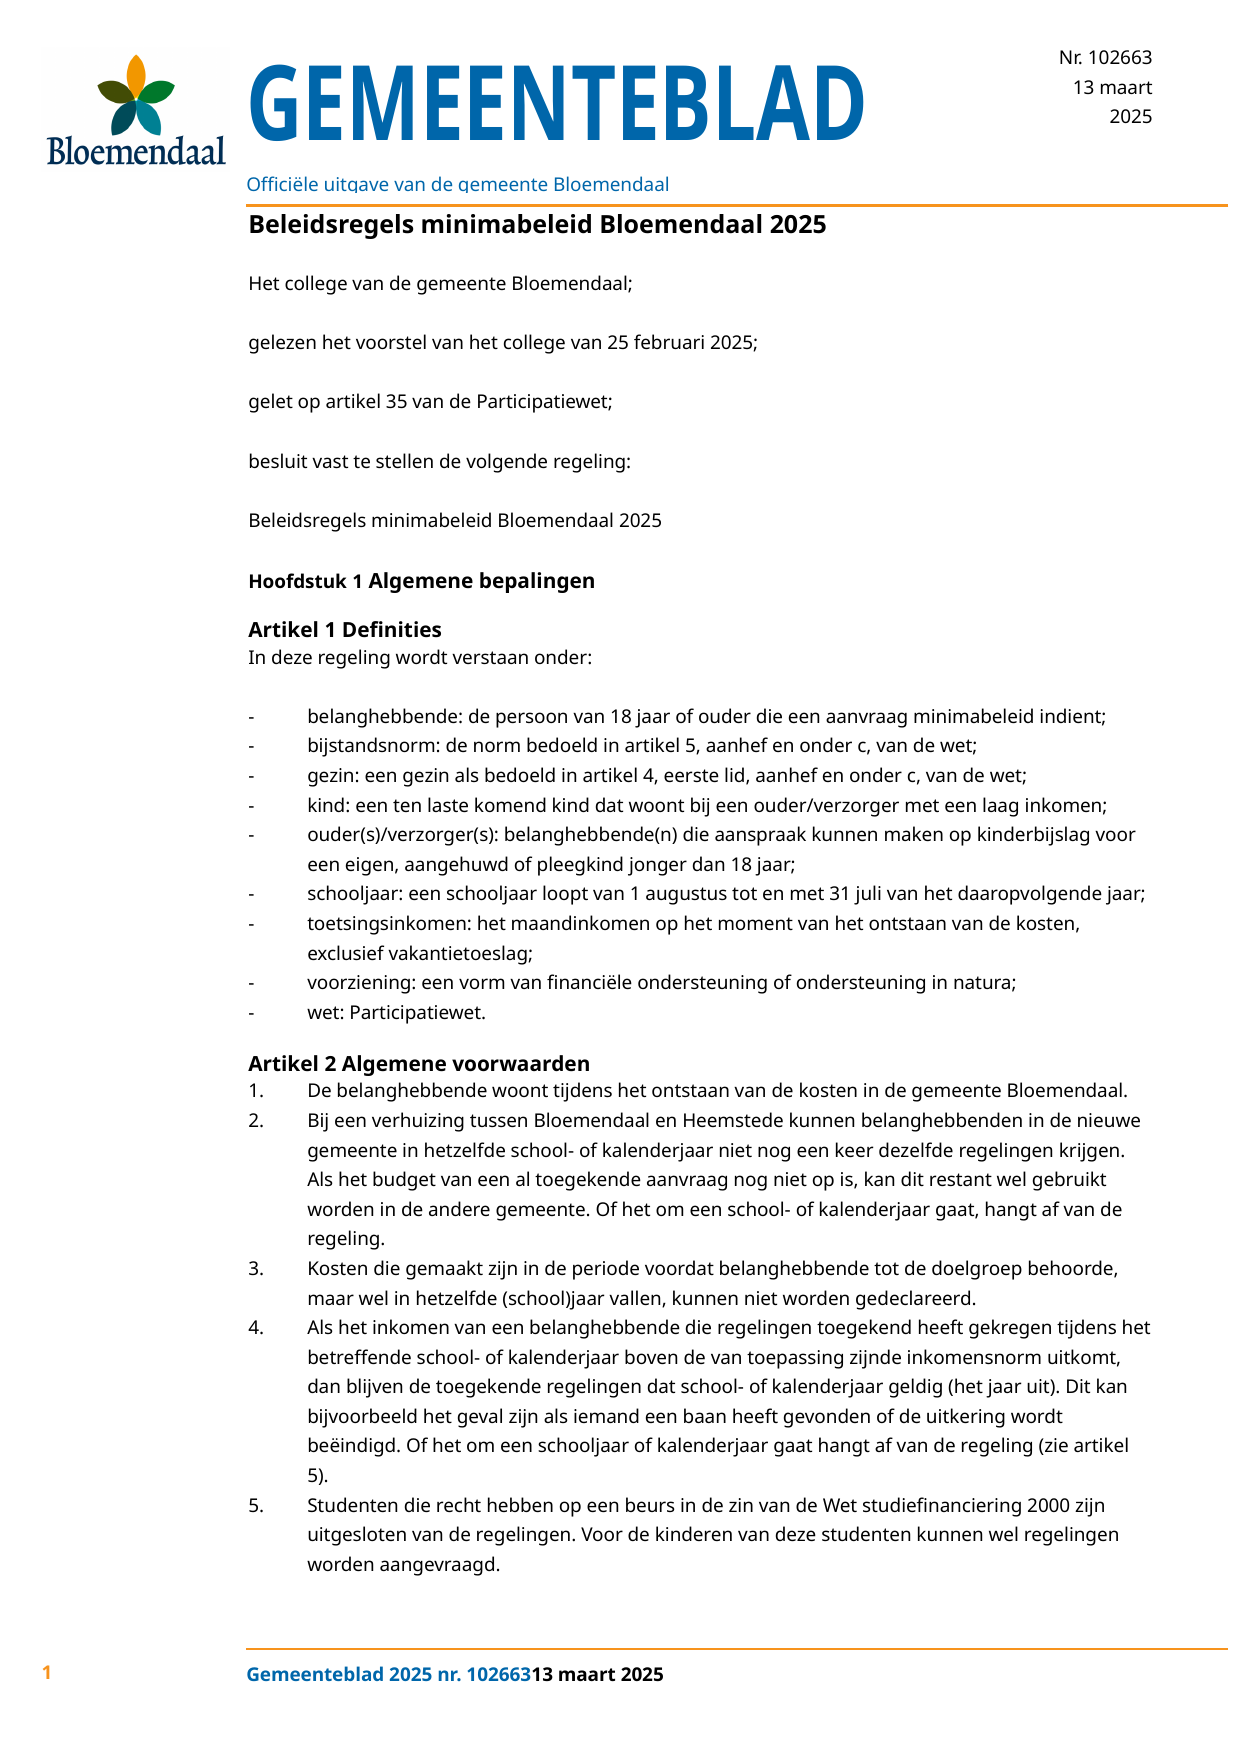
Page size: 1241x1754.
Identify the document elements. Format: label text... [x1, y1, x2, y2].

text Artikel 1 Definities [248, 615, 1152, 644]
list voorziening: een vorm van financiële ondersteuning of ondersteuning in natura; [248, 969, 1152, 995]
list belanghebbende: de persoon van 18 jaar of ouder die een aanvraag minimabeleid indient; [248, 703, 1152, 729]
text Hoofdstuk 1 Algemene bepalingen [248, 566, 1152, 594]
text gelezen het voorstel van het college van 25 februari 2025; [248, 329, 1152, 355]
text Beleidsregels minimabeleid Bloemendaal 2025 [248, 207, 1152, 241]
list ouder(s)/verzorger(s): belanghebbende(n) die aanspraak kunnen maken op kinderbijslag voor een eigen, aangehuwd of pleegkind jonger dan 18 jaar; [248, 821, 1152, 877]
text besluit vast te stellen de volgende regeling: [248, 448, 1152, 473]
list Bij een verhuizing tussen Bloemendaal en Heemstede kunnen belanghebbenden in de nieuwe gemeente in hetzelfde school- of kalenderjaar niet nog een keer dezelfde regelingen krijgen. Als het budget van een al toegekende aanvraag nog niet op is, kan dit restant wel gebruikt worden in de andere gemeente. Of het om een school- of kalenderjaar gaat, hangt af van de regeling. [248, 1107, 1152, 1251]
list De belanghebbende woont tijdens het ontstaan van de kosten in de gemeente Bloemendaal. [248, 1078, 1152, 1103]
list toetsingsinkomen: het maandinkomen op het moment van het ontstaan van de kosten, exclusief vakantietoeslag; [248, 910, 1152, 965]
list wet: Participatiewet. [248, 999, 1152, 1024]
text In deze regeling wordt verstaan onder: [248, 644, 1152, 669]
list bijstandsnorm: de norm bedoeld in artikel 5, aanhef en onder c, van de wet; [248, 733, 1152, 758]
list Studenten die recht hebben op een beurs in de zin van de Wet studiefinanciering 2000 zijn uitgesloten van de regelingen. Voor de kinderen van deze studenten kunnen wel regelingen worden aangevraagd. [248, 1492, 1152, 1577]
text Artikel 2 Algemene voorwaarden [248, 1049, 1152, 1078]
text gelet op artikel 35 van de Participatiewet; [248, 389, 1152, 414]
list Als het inkomen van een belanghebbende die regelingen toegekend heeft gekregen tijdens het betreffende school- of kalenderjaar boven de van toepassing zijnde inkomensnorm uitkomt, dan blijven de toegekende regelingen dat school- of kalenderjaar geldig (het jaar uit). Dit kan bijvoorbeeld het geval zijn als iemand een baan heeft gevonden of de uitkering wordt beëindigd. Of het om een schooljaar of kalenderjaar gaat hangt af van de regeling (zie artikel 5). [248, 1314, 1152, 1488]
list schooljaar: een schooljaar loopt van 1 augustus tot en met 31 juli van het daaropvolgende jaar; [248, 881, 1152, 906]
text Het college van de gemeente Bloemendaal; [248, 270, 1152, 296]
text Beleidsregels minimabeleid Bloemendaal 2025 [248, 507, 1152, 533]
picture [41, 47, 231, 172]
list gezin: een gezin als bedoeld in artikel 4, eerste lid, aanhef en onder c, van de wet; [248, 762, 1152, 788]
list kind: een ten laste komend kind dat woont bij een ouder/verzorger met een laag inkomen; [248, 792, 1152, 817]
list Kosten die gemaakt zijn in de periode voordat belanghebbende tot de doelgroep behoorde, maar wel in hetzelfde (school)jaar vallen, kunnen niet worden gedeclareerd. [248, 1255, 1152, 1311]
